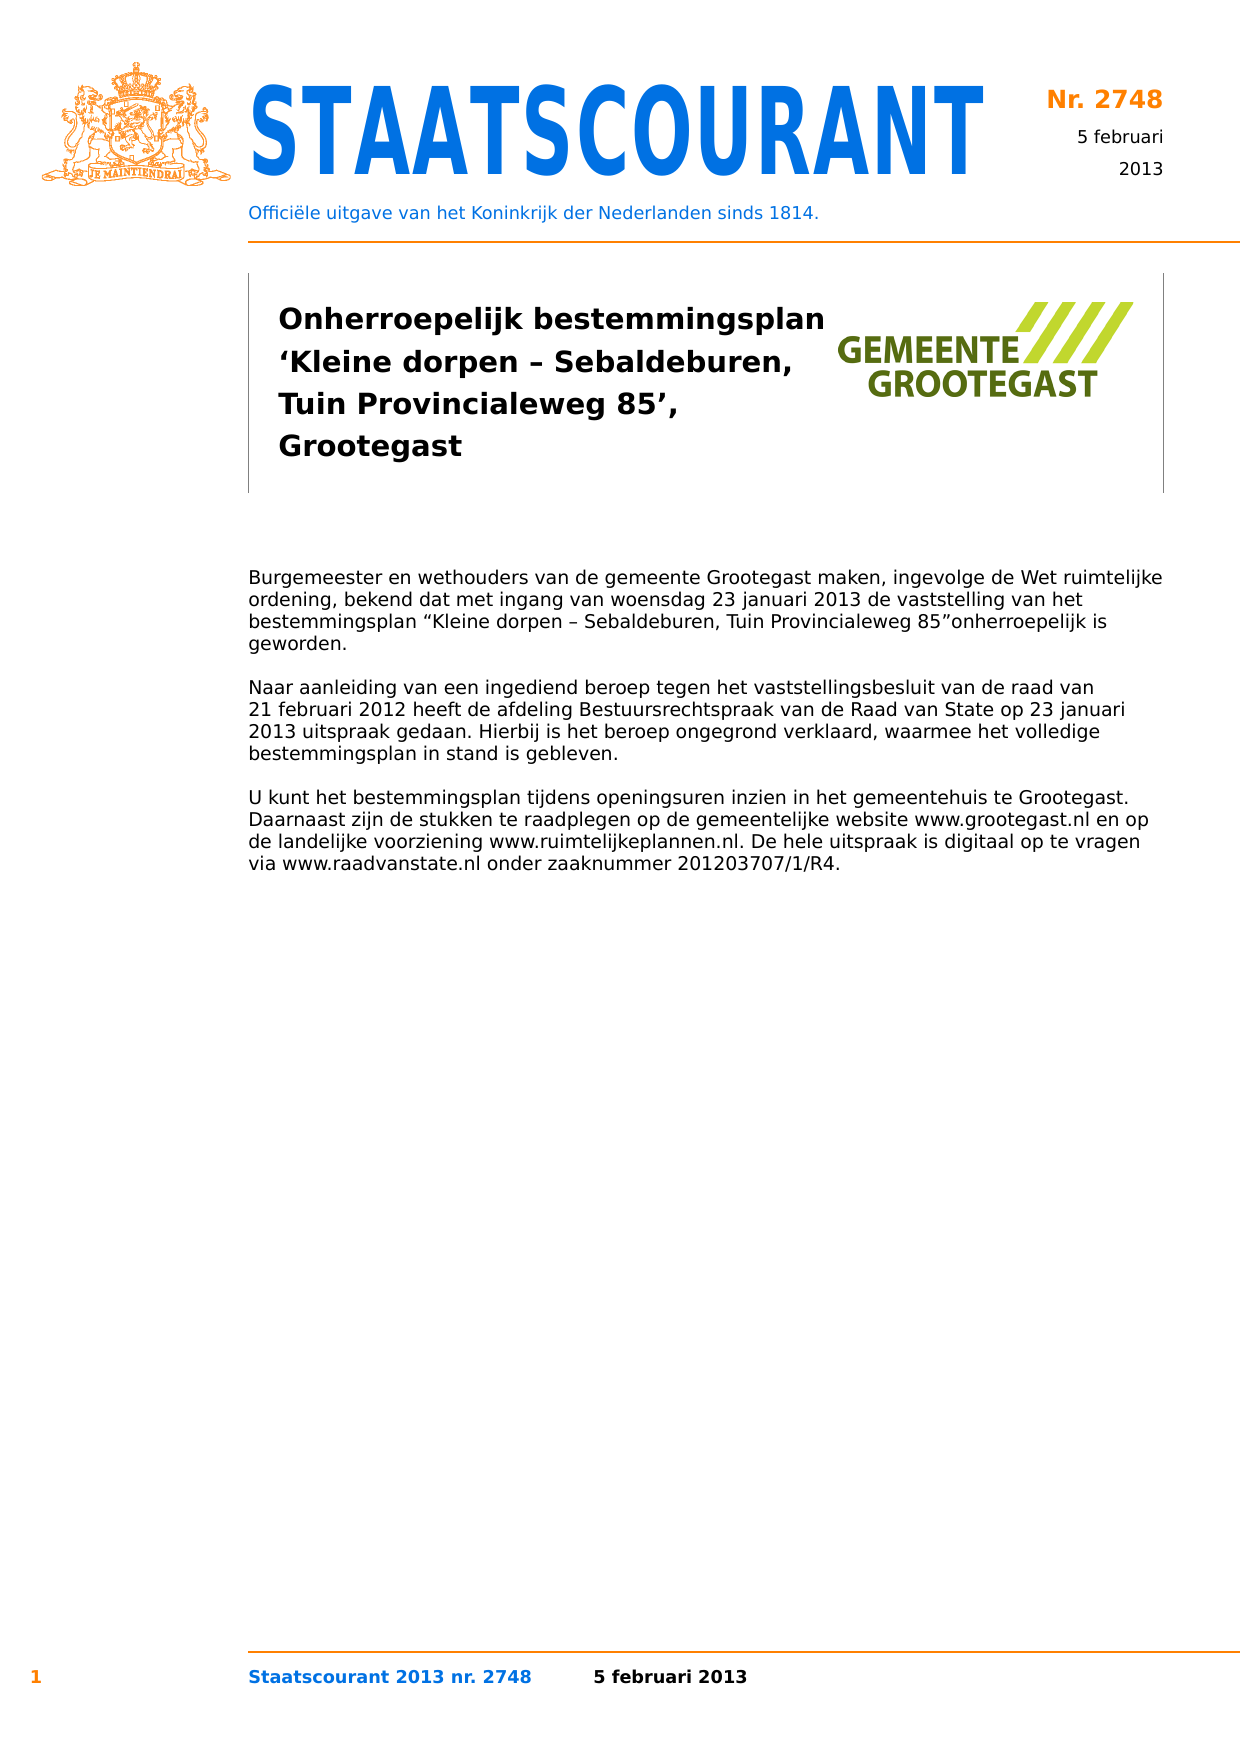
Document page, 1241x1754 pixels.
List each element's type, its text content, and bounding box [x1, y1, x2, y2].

text Naar aanleiding van een ingediend beroep tegen het vaststellingsbesluit van de raad van 21 februari 2012 heeft de afdeling Bestuursrechtspraak van de Raad van State op 23 januari 2013 uitspraak gedaan. Hierbij is het beroep ongegrond verklaard, waarmee het volledige bestemmingsplan in stand is gebleven. [248, 677, 1163, 765]
text Burgemeester en wethouders van de gemeente Grootegast maken, ingevolge de Wet ruimtelijke ordening, bekend dat met ingang van woensdag 23 januari 2013 de vaststelling van het bestemmingsplan “Kleine dorpen – Sebaldeburen, Tuin Provincialeweg 85”onherroepelijk is geworden. [248, 567, 1163, 655]
table_cell 5 februari [998, 121, 1240, 153]
table_header [25, 62, 248, 241]
table_header Nr. 2748 [998, 62, 1240, 121]
table_cell 2013 [998, 153, 1240, 203]
table_cell Officiële uitgave van het Koninkrijk der Nederlanden sinds 1814. [248, 203, 1240, 241]
subtitle Onherroepelijk bestemmingsplan ‘Kleine dorpen – Sebaldeburen, Tuin Provincialeweg 85’, Grootegast [249, 273, 1163, 493]
text U kunt het bestemmingsplan tijdens openingsuren inzien in het gemeentehuis te Grootegast. Daarnaast zijn de stukken te raadplegen op de gemeentelijke website www.grootegast.nl en op de landelijke voorziening www.ruimtelijkeplannen.nl. De hele uitspraak is digitaal op te vragen via www.raadvanstate.nl onder zaaknummer 201203707/1/R4. [248, 787, 1163, 874]
picture [838, 302, 1134, 397]
picture [41, 62, 231, 186]
table_header STAATSCOURANT [248, 62, 998, 203]
